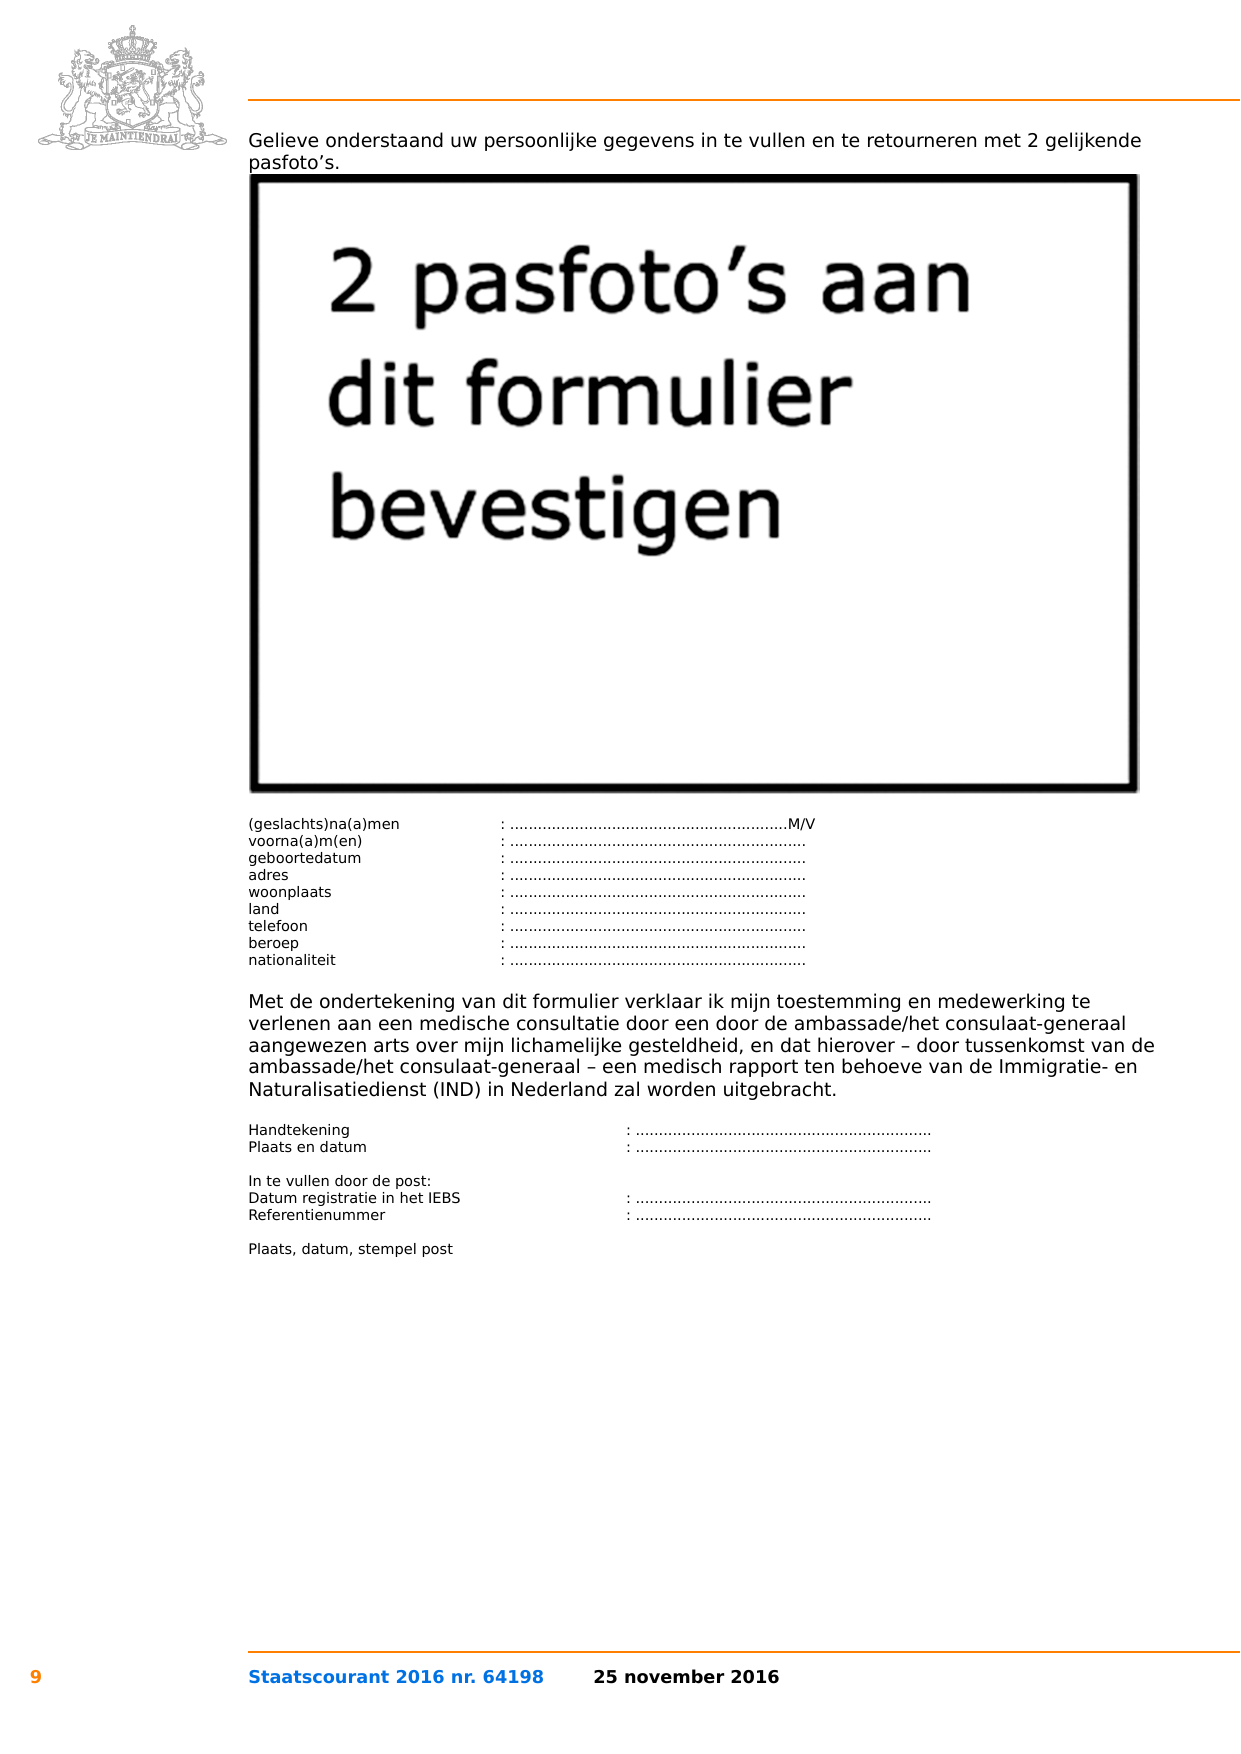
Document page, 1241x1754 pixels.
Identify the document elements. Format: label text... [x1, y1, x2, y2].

table_cell nationaliteit [248, 952, 494, 969]
table_cell In te vullen door de post: [248, 1173, 620, 1190]
text Met de ondertekening van dit formulier verklaar ik mijn toestemming en medewerking te verlenen aan een medische consultatie door een door de ambassade/het consulaat-generaal aangewezen arts over mijn lichamelijke gesteldheid, en dat hierover – door tussenkomst van de ambassade/het consulaat-generaal – een medisch rapport ten behoeve van de Immigratie- en Naturalisatiedienst (IND) in Nederland zal worden uitgebracht. [248, 991, 1163, 1100]
text Gelieve onderstaand uw persoonlijke gegevens in te vullen en te retourneren met 2 gelijkende pasfoto’s. [248, 130, 1163, 794]
table_cell geboortedatum [248, 850, 494, 867]
table_cell : ................................................................ [620, 1207, 1163, 1224]
picture [248, 173, 1140, 794]
table_cell woonplaats [248, 884, 494, 901]
table_cell : ................................................................ [494, 952, 1163, 969]
table_cell land [248, 901, 494, 918]
table_cell telefoon [248, 918, 494, 935]
table_cell Referentienummer [248, 1207, 620, 1224]
table_cell beroep [248, 935, 494, 952]
table_cell : ................................................................ [620, 1139, 1163, 1156]
table_cell : ................................................................ [494, 901, 1163, 918]
table_cell [620, 1224, 1163, 1241]
table_cell Plaats, datum, stempel post [248, 1241, 620, 1258]
table_cell [620, 1156, 1163, 1173]
table_cell : ................................................................ [494, 918, 1163, 935]
table_cell [620, 1173, 1163, 1190]
table_cell : ................................................................ [620, 1190, 1163, 1207]
table_cell [248, 1224, 620, 1241]
table_header Handtekening [248, 1122, 620, 1139]
picture [38, 25, 227, 150]
table_cell voorna(a)m(en) [248, 833, 494, 850]
table_cell : ................................................................ [494, 850, 1163, 867]
table_cell Plaats en datum [248, 1139, 620, 1156]
table_cell adres [248, 867, 494, 884]
table_cell : ................................................................ [494, 867, 1163, 884]
table_cell : ................................................................ [494, 935, 1163, 952]
table_header (geslachts)na(a)men [248, 816, 494, 833]
table_cell : ................................................................ [494, 884, 1163, 901]
table_cell : ................................................................ [494, 833, 1163, 850]
table_cell [248, 1156, 620, 1173]
table_cell Datum registratie in het IEBS [248, 1190, 620, 1207]
table_header : ............................................................M/V [494, 816, 1163, 833]
table_cell [620, 1241, 1163, 1258]
table_header : ................................................................ [620, 1122, 1163, 1139]
